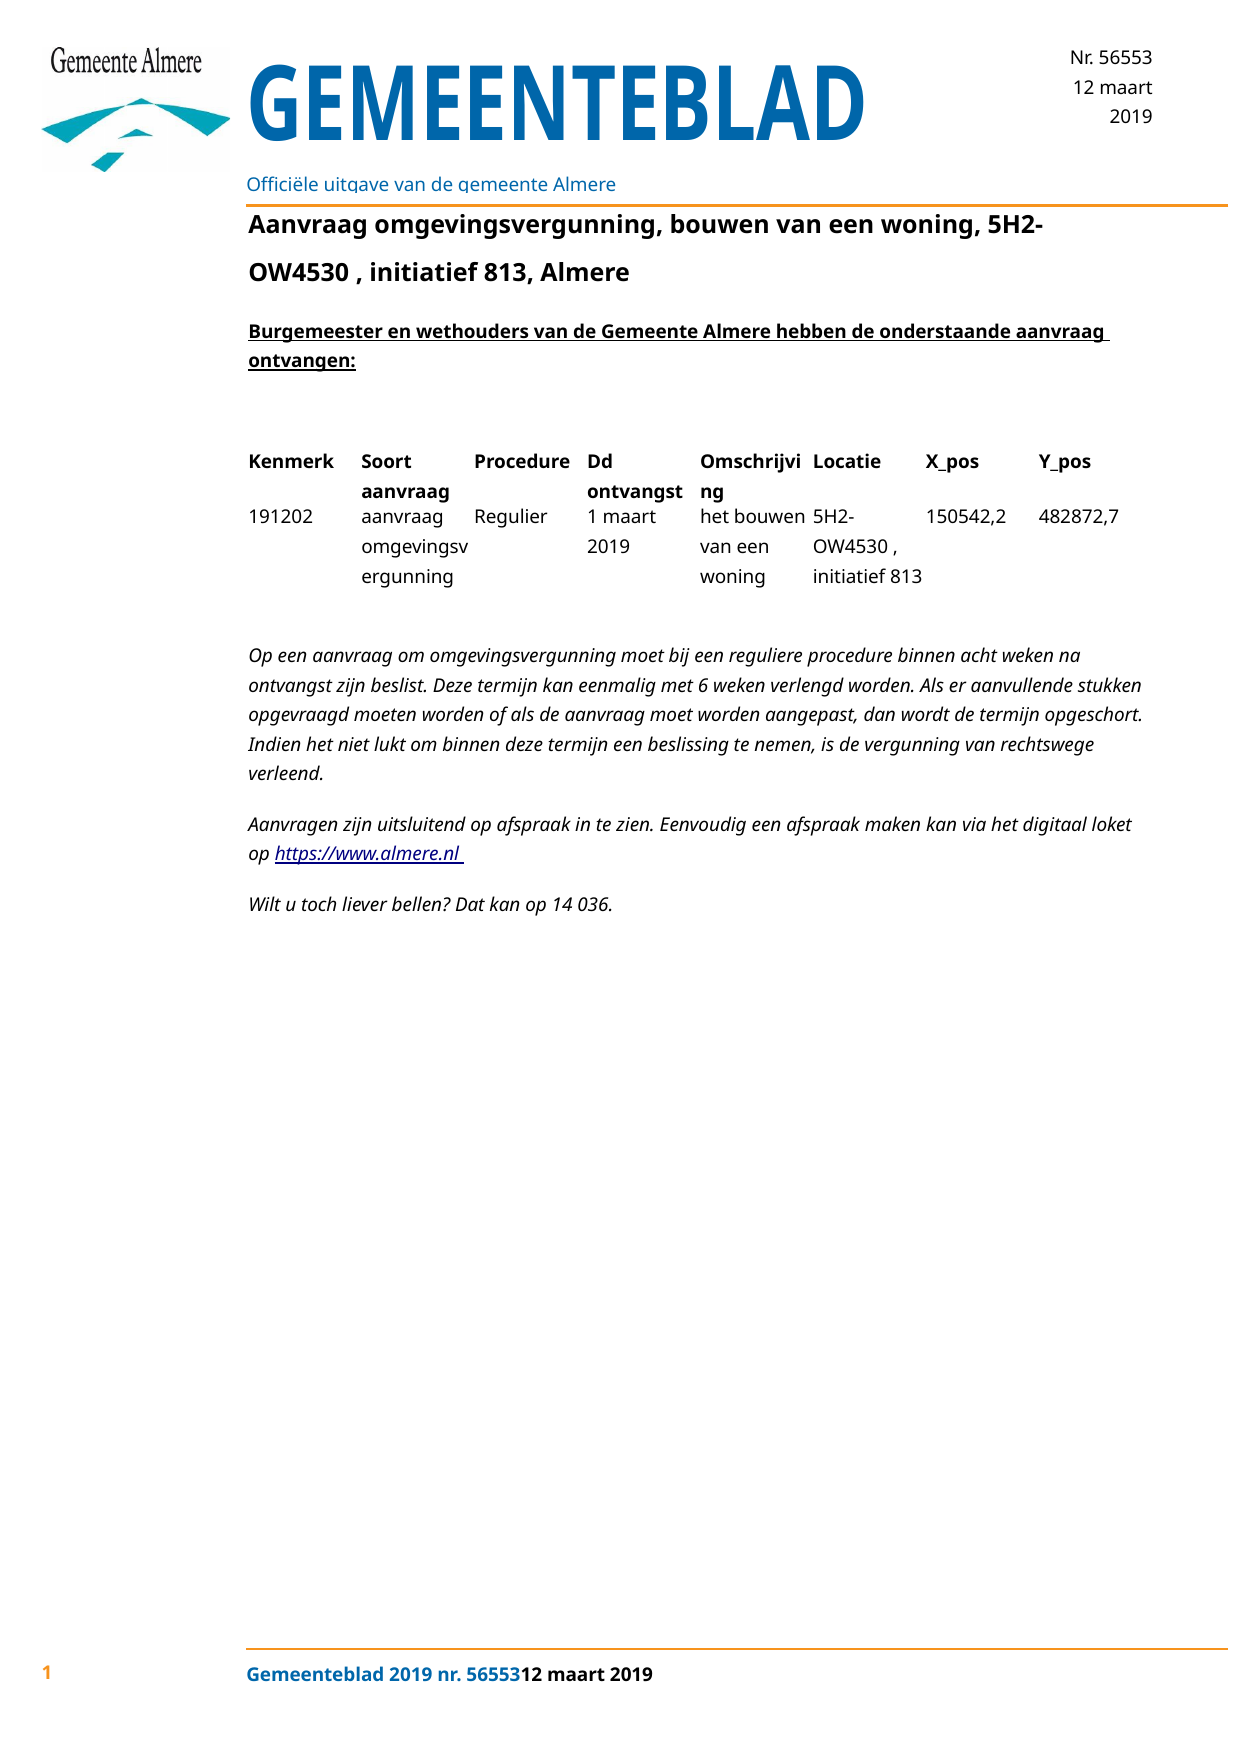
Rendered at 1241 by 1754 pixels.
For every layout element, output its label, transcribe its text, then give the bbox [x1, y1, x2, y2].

table_cell 482872,7 [1039, 504, 1152, 589]
table_cell Regulier [474, 504, 587, 589]
table_cell 191202 [248, 504, 361, 589]
text Burgemeester en wethouders van de Gemeente Almere hebben de onderstaande aanvraag ontvangen: [248, 318, 1152, 373]
table_header Locatie [813, 449, 926, 504]
table_header Soort aanvraag [361, 449, 474, 504]
table_header Omschrijving [700, 449, 813, 504]
table_cell 5H2-OW4530 , initiatief 813 [813, 504, 926, 589]
table_cell 1 maart 2019 [587, 504, 700, 589]
text Aanvragen zijn uitsluitend op afspraak in te zien. Eenvoudig een afspraak maken kan via het digitaal loket op https://www.almere.nl [248, 811, 1152, 866]
table_cell het bouwen van een woning [700, 504, 813, 589]
picture [41, 47, 231, 172]
text Aanvraag omgevingsvergunning, bouwen van een woning, 5H2-OW4530 , initiatief 813, Almere [248, 207, 1152, 288]
table_header X_pos [926, 449, 1038, 504]
table_header Procedure [474, 449, 587, 504]
table_header Kenmerk [248, 449, 361, 504]
table_header Y_pos [1039, 449, 1152, 504]
table_header Dd ontvangst [587, 449, 700, 504]
text Wilt u toch liever bellen? Dat kan op 14 036. [248, 891, 1152, 917]
text Op een aanvraag om omgevingsvergunning moet bij een reguliere procedure binnen acht weken na ontvangst zijn beslist. Deze termijn kan eenmalig met 6 weken verlengd worden. Als er aanvullende stukken opgevraagd moeten worden of als de aanvraag moet worden aangepast, dan wordt de termijn opgeschort. Indien het niet lukt om binnen deze termijn een beslissing te nemen, is de vergunning van rechtswege verleend. [248, 642, 1152, 786]
table_cell 150542,2 [926, 504, 1038, 589]
table_cell aanvraag omgevingsvergunning [361, 504, 474, 589]
